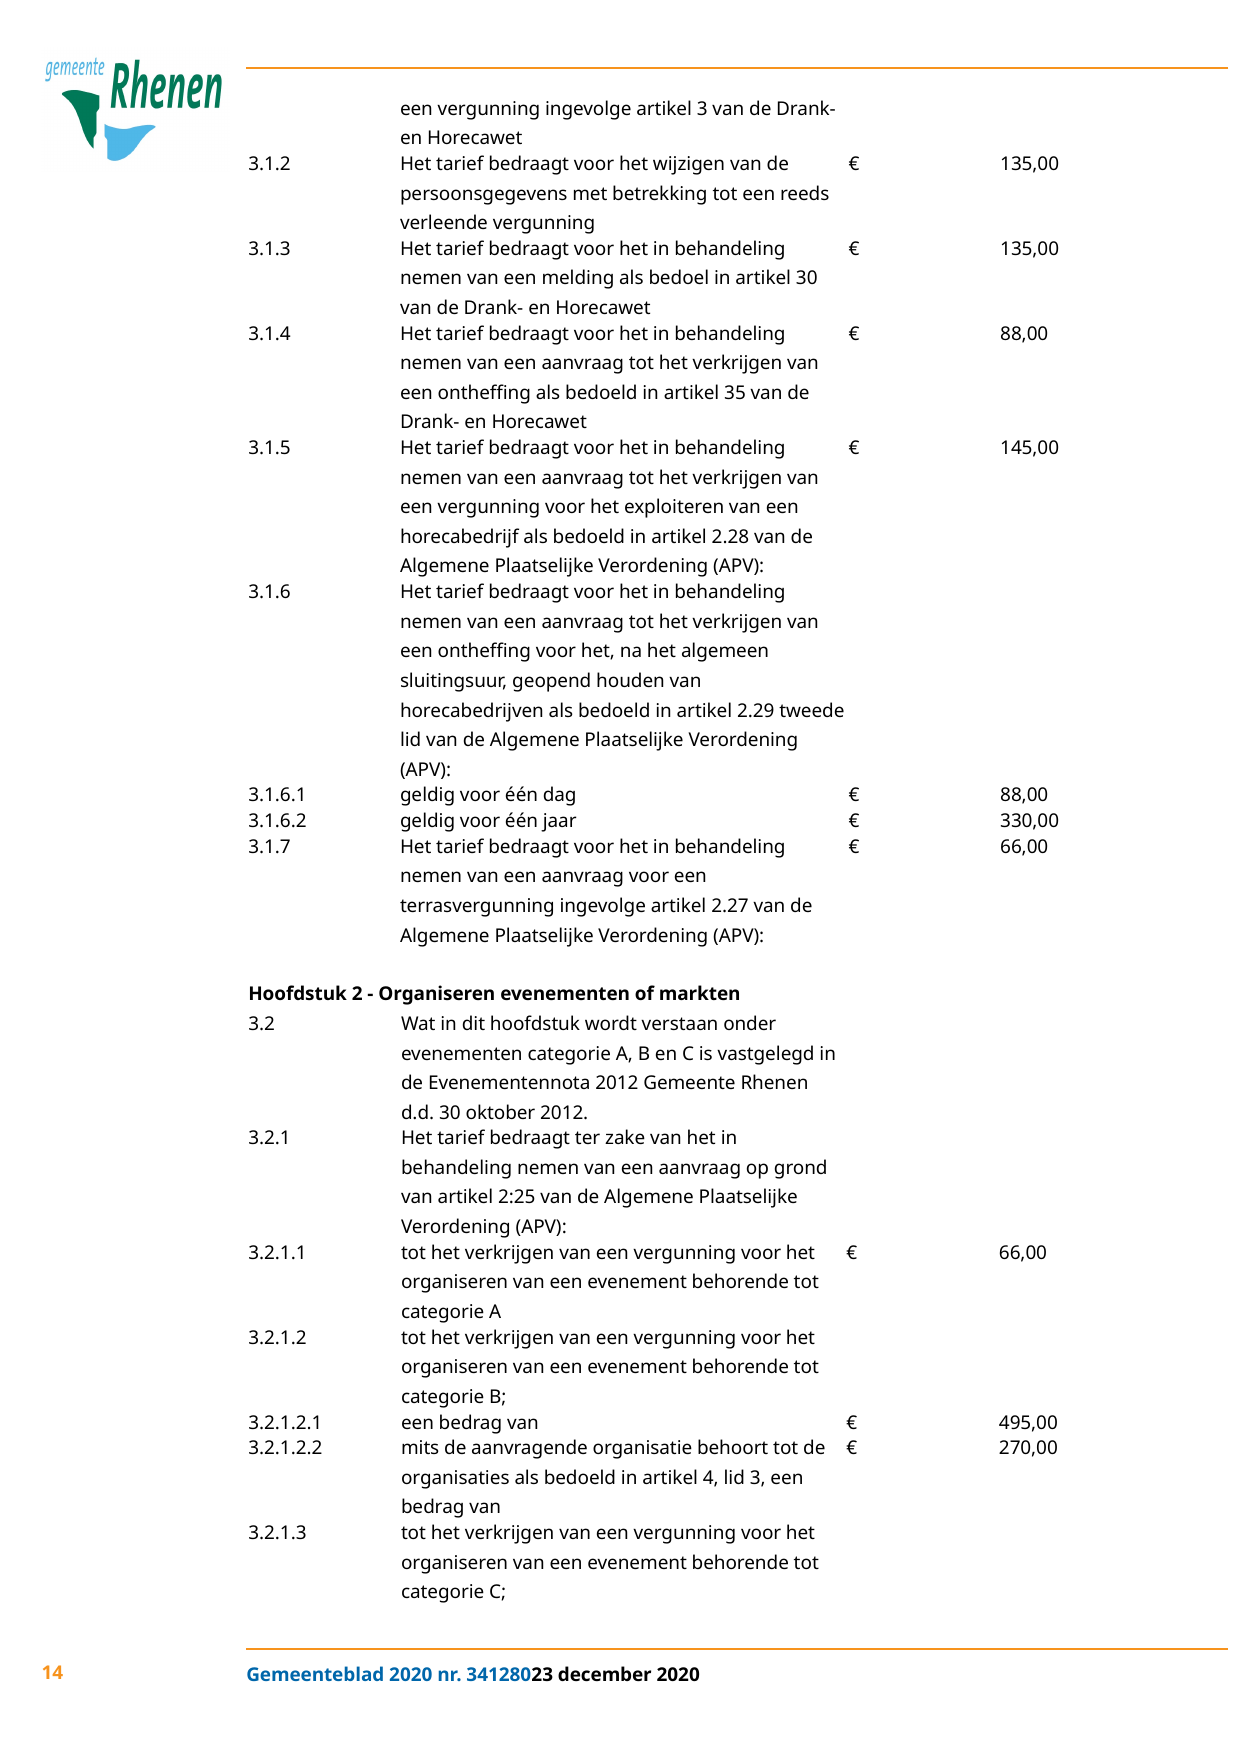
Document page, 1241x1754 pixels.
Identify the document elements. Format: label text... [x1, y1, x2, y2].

table_cell 135,00 [1000, 235, 1152, 320]
table_cell 88,00 [1000, 320, 1152, 434]
table_cell € [848, 782, 1000, 807]
table_cell 135,00 [1000, 150, 1152, 235]
table_cell 3.2.1.3 [248, 1520, 401, 1604]
table_cell € [846, 1435, 999, 1519]
table_cell 88,00 [1000, 782, 1152, 807]
table_header 3.2 [248, 1010, 401, 1124]
table_cell [846, 1125, 999, 1239]
table_cell 3.2.1.2.2 [248, 1435, 401, 1519]
table_cell [846, 1520, 999, 1604]
table_header [846, 1010, 999, 1124]
table_cell geldig voor één dag [400, 782, 848, 807]
table_cell tot het verkrijgen van een vergunning voor het organiseren van een evenement behorende tot categorie A [401, 1239, 846, 1324]
table_cell Het tarief bedraagt voor het in behandeling nemen van een aanvraag voor een terrasvergunning ingevolge artikel 2.27 van de Algemene Plaatselijke Verordening (APV): [400, 833, 848, 948]
table_header [848, 95, 1000, 150]
table_cell € [848, 833, 1000, 948]
table_cell [999, 1324, 1152, 1409]
table_cell 3.1.7 [248, 833, 400, 948]
table_cell 3.1.5 [248, 434, 400, 578]
table_cell 3.2.1 [248, 1125, 401, 1239]
table_cell 330,00 [1000, 808, 1152, 833]
table_cell Het tarief bedraagt voor het in behandeling nemen van een aanvraag tot het verkrijgen van een vergunning voor het exploiteren van een horecabedrijf als bedoeld in artikel 2.28 van de Algemene Plaatselijke Verordening (APV): [400, 434, 848, 578]
table_cell € [848, 808, 1000, 833]
table_cell [1000, 579, 1152, 782]
table_cell 3.2.1.2.1 [248, 1409, 401, 1434]
table_cell Het tarief bedraagt voor het in behandeling nemen van een melding als bedoel in artikel 30 van de Drank- en Horecawet [400, 235, 848, 320]
table_cell een bedrag van [401, 1409, 846, 1434]
table_cell € [848, 434, 1000, 578]
table_cell 3.2.1.2 [248, 1324, 401, 1409]
table_cell 3.1.3 [248, 235, 400, 320]
table_cell € [848, 150, 1000, 235]
table_cell [846, 1324, 999, 1409]
table_cell 3.1.6.2 [248, 808, 400, 833]
table_cell € [846, 1239, 999, 1324]
table_header [999, 1010, 1152, 1124]
table_cell 3.1.6 [248, 579, 400, 782]
text Hoofdstuk 2 - Organiseren evenementen of markten [248, 980, 1152, 1006]
table_header [248, 95, 400, 150]
table_cell Het tarief bedraagt voor het wijzigen van de persoonsgegevens met betrekking tot een reeds verleende vergunning [400, 150, 848, 235]
table_cell 66,00 [1000, 833, 1152, 948]
table_cell € [846, 1409, 999, 1434]
table_header een vergunning ingevolge artikel 3 van de Drank- en Horecawet [400, 95, 848, 150]
table_header [1000, 95, 1152, 150]
table_header Wat in dit hoofdstuk wordt verstaan onder evenementen categorie A, B en C is vastgelegd in de Evenementennota 2012 Gemeente Rhenen d.d. 30 oktober 2012. [401, 1010, 846, 1124]
table_cell geldig voor één jaar [400, 808, 848, 833]
table_cell 270,00 [999, 1435, 1152, 1519]
table_cell Het tarief bedraagt voor het in behandeling nemen van een aanvraag tot het verkrijgen van een ontheffing voor het, na het algemeen sluitingsuur, geopend houden van horecabedrijven als bedoeld in artikel 2.29 tweede lid van de Algemene Plaatselijke Verordening (APV): [400, 579, 848, 782]
table_cell [999, 1125, 1152, 1239]
table_cell 495,00 [999, 1409, 1152, 1434]
table_cell tot het verkrijgen van een vergunning voor het organiseren van een evenement behorende tot categorie B; [401, 1324, 846, 1409]
table_cell [999, 1520, 1152, 1604]
table_cell € [848, 235, 1000, 320]
table_cell 145,00 [1000, 434, 1152, 578]
table_cell 3.1.2 [248, 150, 400, 235]
table_cell 66,00 [999, 1239, 1152, 1324]
table_cell tot het verkrijgen van een vergunning voor het organiseren van een evenement behorende tot categorie C; [401, 1520, 846, 1604]
table_cell € [848, 320, 1000, 434]
table_cell Het tarief bedraagt voor het in behandeling nemen van een aanvraag tot het verkrijgen van een ontheffing als bedoeld in artikel 35 van de Drank- en Horecawet [400, 320, 848, 434]
table_cell 3.1.4 [248, 320, 400, 434]
picture [41, 47, 231, 172]
table_cell Het tarief bedraagt ter zake van het in behandeling nemen van een aanvraag op grond van artikel 2:25 van de Algemene Plaatselijke Verordening (APV): [401, 1125, 846, 1239]
table_cell 3.1.6.1 [248, 782, 400, 807]
table_cell mits de aanvragende organisatie behoort tot de organisaties als bedoeld in artikel 4, lid 3, een bedrag van [401, 1435, 846, 1519]
table_cell [848, 579, 1000, 782]
table_cell 3.2.1.1 [248, 1239, 401, 1324]
